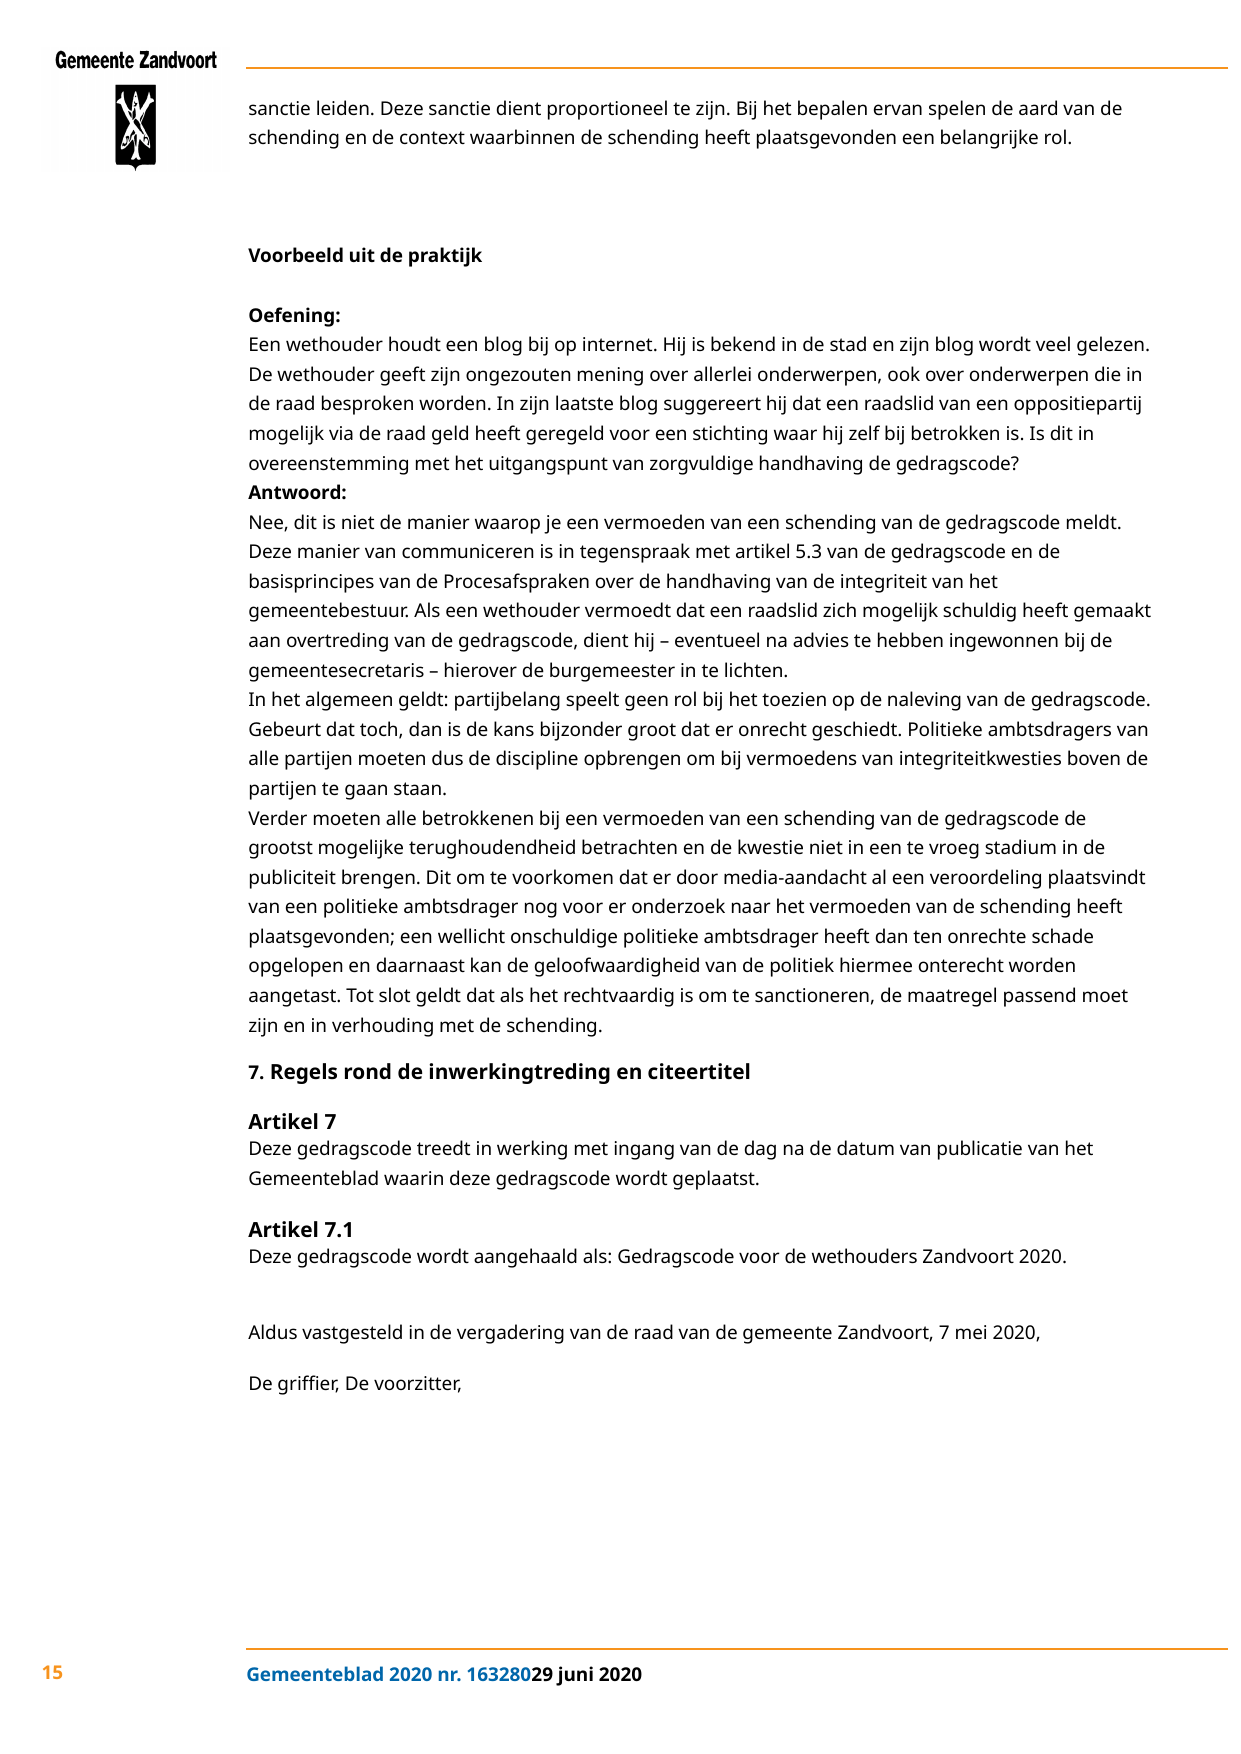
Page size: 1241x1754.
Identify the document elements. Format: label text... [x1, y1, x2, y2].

text Een wethouder houdt een blog bij op internet. Hij is bekend in de stad en zijn blog wordt veel gelezen. De wethouder geeft zijn ongezouten mening over allerlei onderwerpen, ook over onderwerpen die in de raad besproken worden. In zijn laatste blog suggereert hij dat een raadslid van een oppositiepartij mogelijk via de raad geld heeft geregeld voor een stichting waar hij zelf bij betrokken is. Is dit in overeenstemming met het uitgangspunt van zorgvuldige handhaving de gedragscode? [248, 331, 1152, 476]
text De griffier, De voorzitter, [248, 1370, 1152, 1396]
text Antwoord: [248, 479, 1152, 505]
text Deze gedragscode wordt aangehaald als: Gedragscode voor de wethouders Zandvoort 2020. [248, 1244, 1152, 1269]
text Deze gedragscode treedt in werking met ingang van de dag na de datum van publicatie van het Gemeenteblad waarin deze gedragscode wordt geplaatst. [248, 1135, 1152, 1191]
text Artikel 7.1 [248, 1215, 1152, 1244]
text 7. Regels rond de inwerkingtreding en citeertitel [248, 1057, 1152, 1086]
text In het algemeen geldt: partijbelang speelt geen rol bij het toezien op de naleving van de gedragscode. Gebeurt dat toch, dan is de kans bijzonder groot dat er onrecht geschiedt. Politieke ambtsdragers van alle partijen moeten dus de discipline opbrengen om bij vermoedens van integriteitkwesties boven de partijen te gaan staan. [248, 686, 1152, 801]
picture [41, 47, 231, 172]
text Artikel 7 [248, 1107, 1152, 1135]
text Oefening: [248, 302, 1152, 328]
text sanctie leiden. Deze sanctie dient proportioneel te zijn. Bij het bepalen ervan spelen de aard van de schending en de context waarbinnen de schending heeft plaatsgevonden een belangrijke rol. [248, 95, 1152, 150]
text Voorbeeld uit de praktijk [248, 243, 1152, 268]
text Aldus vastgesteld in de vergadering van de raad van de gemeente Zandvoort, 7 mei 2020, [248, 1319, 1152, 1344]
text Nee, dit is niet de manier waarop je een vermoeden van een schending van de gedragscode meldt. Deze manier van communiceren is in tegenspraak met artikel 5.3 van de gedragscode en de basisprincipes van de Procesafspraken over de handhaving van de integriteit van het gemeentebestuur. Als een wethouder vermoedt dat een raadslid zich mogelijk schuldig heeft gemaakt aan overtreding van de gedragscode, dient hij – eventueel na advies te hebben ingewonnen bij de gemeentesecretaris – hierover de burgemeester in te lichten. [248, 509, 1152, 683]
text Verder moeten alle betrokkenen bij een vermoeden van een schending van de gedragscode de grootst mogelijke terughoudendheid betrachten en de kwestie niet in een te vroeg stadium in de publiciteit brengen. Dit om te voorkomen dat er door media-aandacht al een veroordeling plaatsvindt van een politieke ambtsdrager nog voor er onderzoek naar het vermoeden van de schending heeft plaatsgevonden; een wellicht onschuldige politieke ambtsdrager heeft dan ten onrechte schade opgelopen en daarnaast kan de geloofwaardigheid van de politiek hiermee onterecht worden aangetast. Tot slot geldt dat als het rechtvaardig is om te sanctioneren, de maatregel passend moet zijn en in verhouding met de schending. [248, 805, 1152, 1038]
